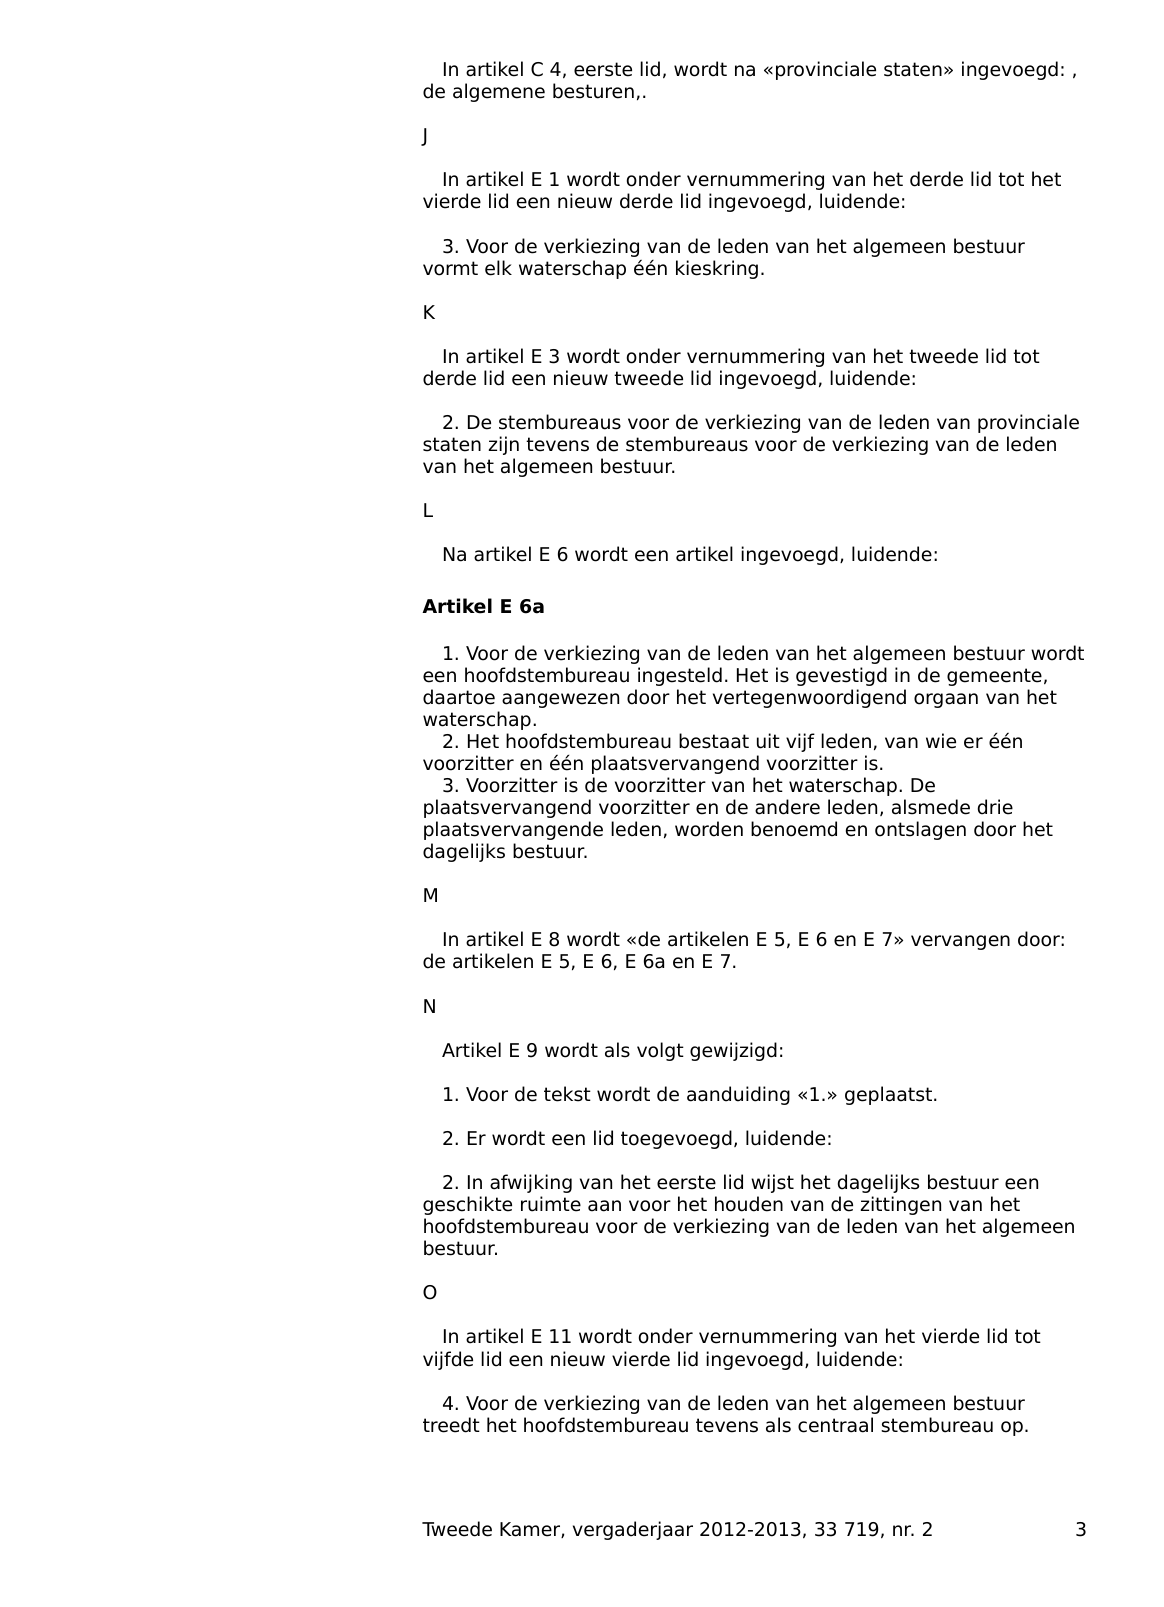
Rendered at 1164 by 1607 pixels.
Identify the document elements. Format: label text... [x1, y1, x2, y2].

text J [422, 125, 1087, 147]
text M [422, 885, 1087, 907]
subtitle Artikel E 6a [422, 596, 1087, 618]
text 2. In afwijking van het eerste lid wijst het dagelijks bestuur een geschikte ruimte aan voor het houden van de zittingen van het hoofdstembureau voor de verkiezing van de leden van het algemeen bestuur. [422, 1172, 1087, 1260]
text 2. Het hoofdstembureau bestaat uit vijf leden, van wie er één voorzitter en één plaatsvervangend voorzitter is. [422, 731, 1087, 775]
text In artikel C 4, eerste lid, wordt na «provinciale staten» ingevoegd: , de algemene besturen,. [422, 59, 1087, 103]
text 2. De stembureaus voor de verkiezing van de leden van provinciale staten zijn tevens de stembureaus voor de verkiezing van de leden van het algemeen bestuur. [422, 412, 1087, 478]
text Artikel E 9 wordt als volgt gewijzigd: [422, 1040, 1087, 1062]
text In artikel E 11 wordt onder vernummering van het vierde lid tot vijfde lid een nieuw vierde lid ingevoegd, luidende: [422, 1326, 1087, 1370]
text 3. Voorzitter is de voorzitter van het waterschap. De plaatsvervangend voorzitter en de andere leden, alsmede drie plaatsvervangende leden, worden benoemd en ontslagen door het dagelijks bestuur. [422, 775, 1087, 863]
text O [422, 1282, 1087, 1304]
text In artikel E 3 wordt onder vernummering van het tweede lid tot derde lid een nieuw tweede lid ingevoegd, luidende: [422, 346, 1087, 390]
text In artikel E 8 wordt «de artikelen E 5, E 6 en E 7» vervangen door: de artikelen E 5, E 6, E 6a en E 7. [422, 929, 1087, 973]
text K [422, 302, 1087, 324]
text 1. Voor de tekst wordt de aanduiding «1.» geplaatst. [422, 1084, 1087, 1106]
text 1. Voor de verkiezing van de leden van het algemeen bestuur wordt een hoofdstembureau ingesteld. Het is gevestigd in de gemeente, daartoe aangewezen door het vertegenwoordigend orgaan van het waterschap. [422, 643, 1087, 731]
text L [422, 500, 1087, 522]
text 4. Voor de verkiezing van de leden van het algemeen bestuur treedt het hoofdstembureau tevens als centraal stembureau op. [422, 1393, 1087, 1437]
text 2. Er wordt een lid toegevoegd, luidende: [422, 1128, 1087, 1150]
text Na artikel E 6 wordt een artikel ingevoegd, luidende: [422, 544, 1087, 566]
text 3. Voor de verkiezing van de leden van het algemeen bestuur vormt elk waterschap één kieskring. [422, 236, 1087, 279]
text In artikel E 1 wordt onder vernummering van het derde lid tot het vierde lid een nieuw derde lid ingevoegd, luidende: [422, 169, 1087, 213]
text N [422, 996, 1087, 1017]
